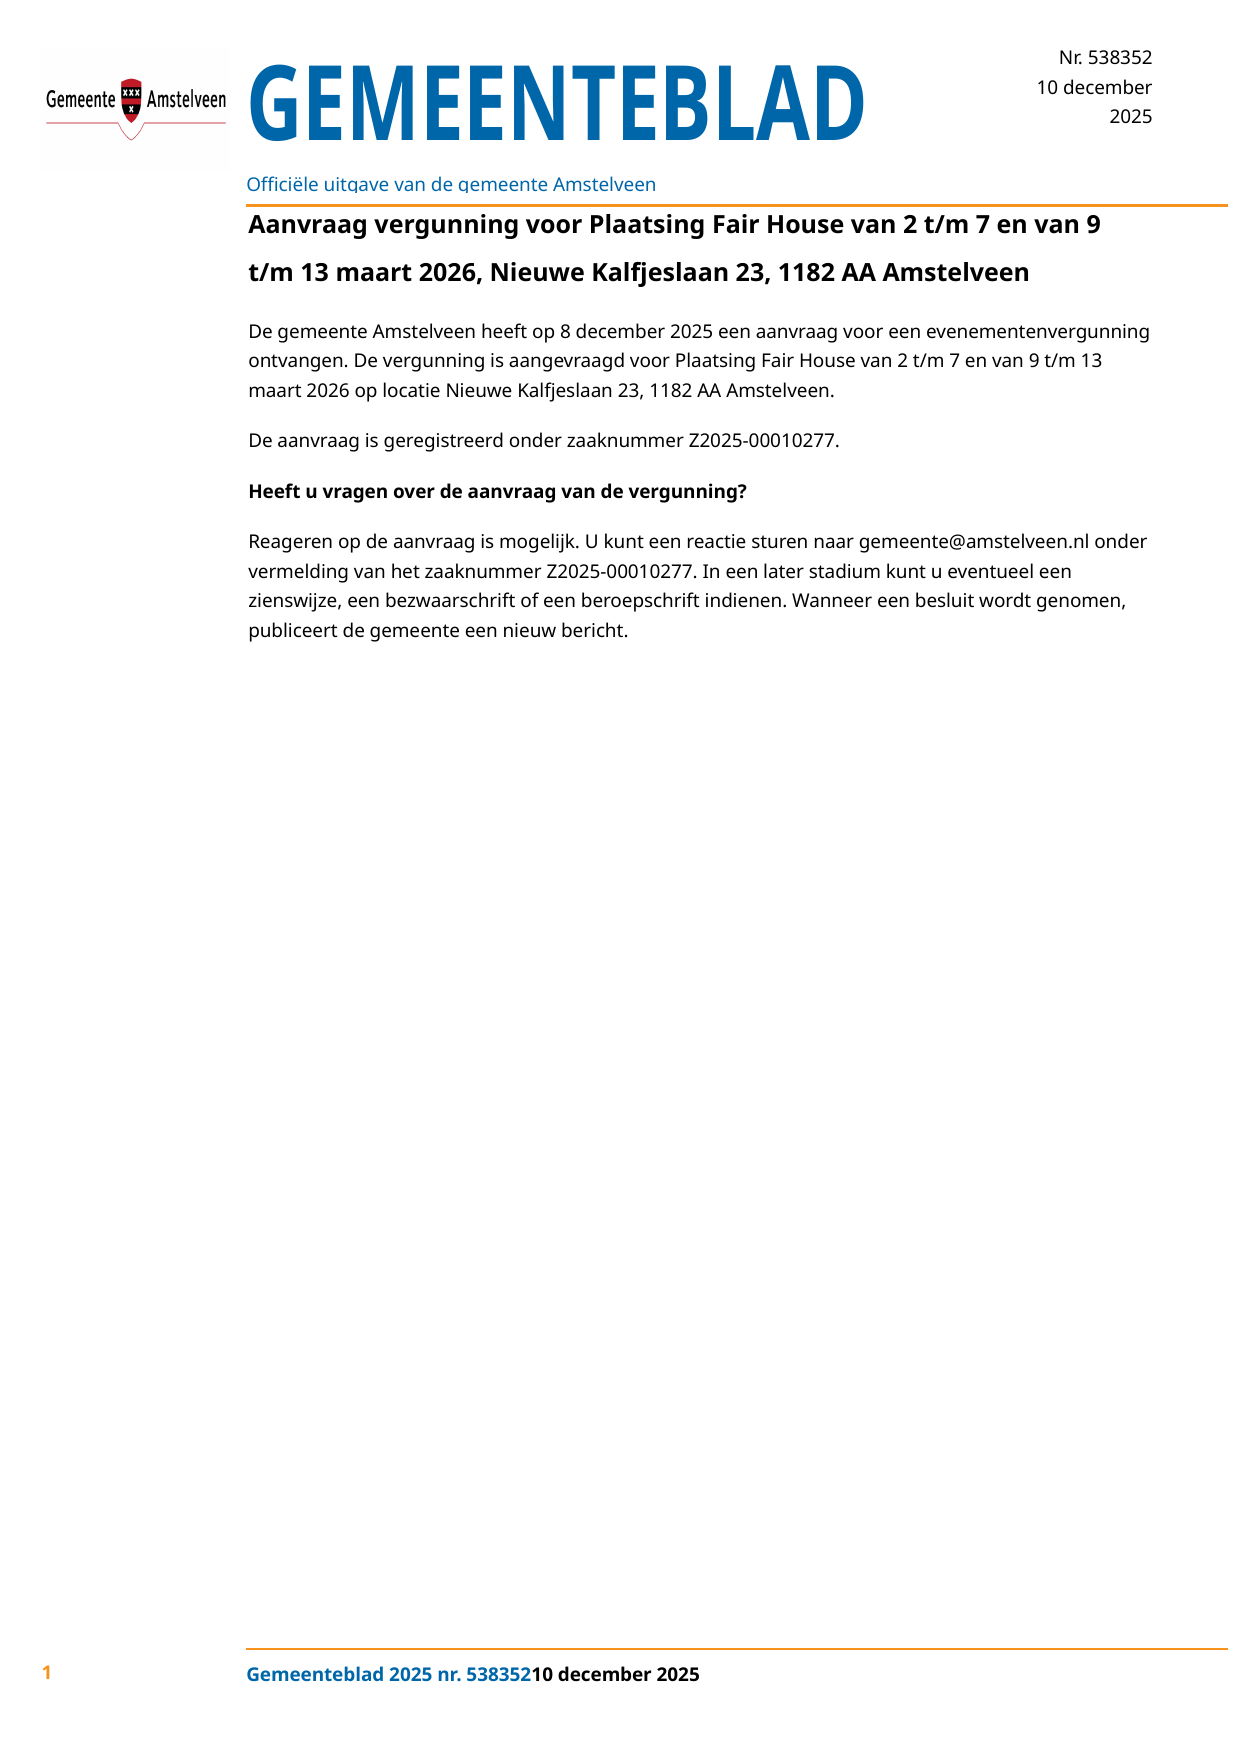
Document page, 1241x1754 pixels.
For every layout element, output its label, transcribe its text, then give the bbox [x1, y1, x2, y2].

text De gemeente Amstelveen heeft op 8 december 2025 een aanvraag voor een evenementenvergunning ontvangen. De vergunning is aangevraagd voor Plaatsing Fair House van 2 t/m 7 en van 9 t/m 13 maart 2026 op locatie Nieuwe Kalfjeslaan 23, 1182 AA Amstelveen. [248, 318, 1152, 403]
text Reageren op de aanvraag is mogelijk. U kunt een reactie sturen naar gemeente@amstelveen.nl onder vermelding van het zaaknummer Z2025-00010277. In een later stadium kunt u eventueel een zienswijze, een bezwaarschrift of een beroepschrift indienen. Wanneer een besluit wordt genomen, publiceert de gemeente een nieuw bericht. [248, 528, 1152, 643]
picture [41, 47, 231, 172]
text Aanvraag vergunning voor Plaatsing Fair House van 2 t/m 7 en van 9 t/m 13 maart 2026, Nieuwe Kalfjeslaan 23, 1182 AA Amstelveen [248, 207, 1152, 288]
text Heeft u vragen over de aanvraag van de vergunning? [248, 478, 1152, 504]
text De aanvraag is geregistreerd onder zaaknummer Z2025-00010277. [248, 427, 1152, 453]
